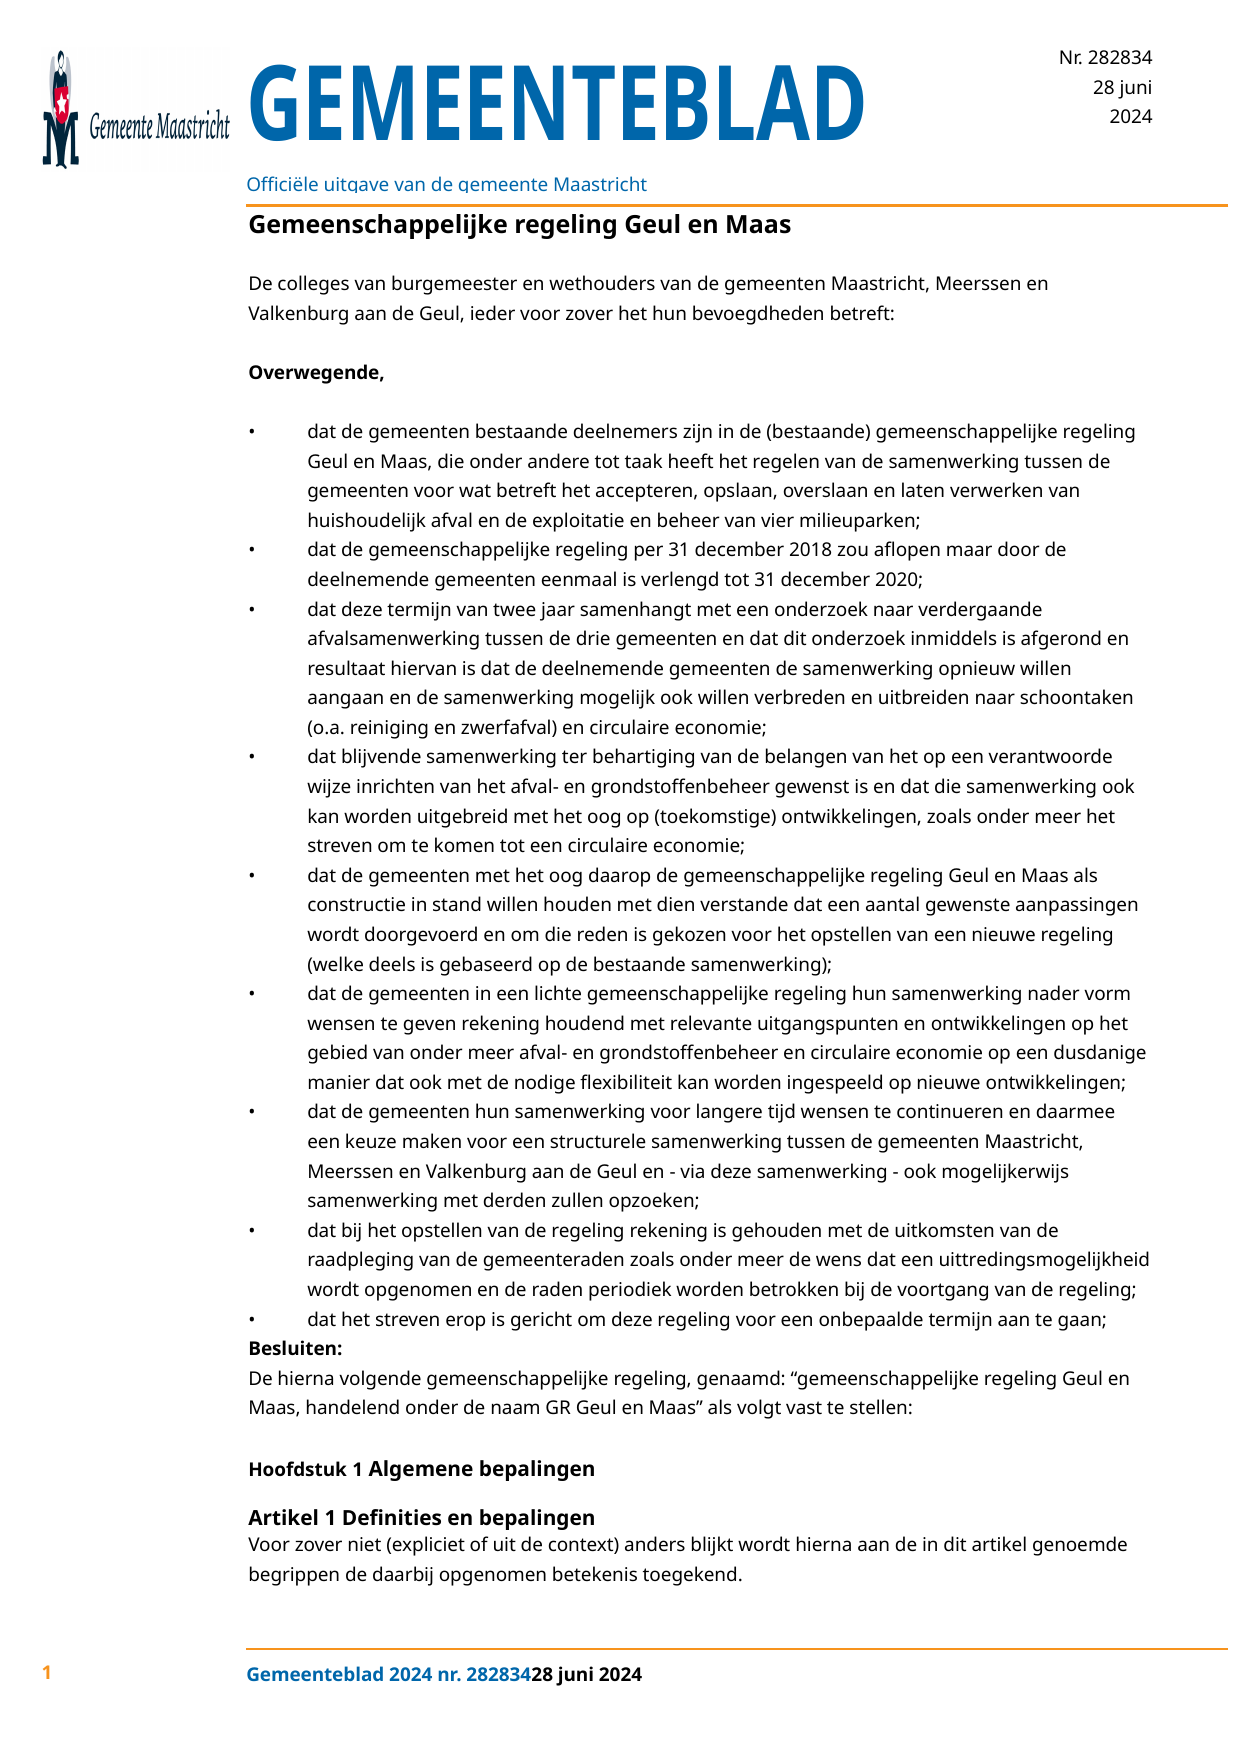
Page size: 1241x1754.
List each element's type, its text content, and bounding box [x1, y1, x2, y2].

list dat deze termijn van twee jaar samenhangt met een onderzoek naar verdergaande afvalsamenwerking tussen de drie gemeenten en dat dit onderzoek inmiddels is afgerond en resultaat hiervan is dat de deelnemende gemeenten de samenwerking opnieuw willen aangaan en de samenwerking mogelijk ook willen verbreden en uitbreiden naar schoontaken (o.a. reiniging en zwerfafval) en circulaire economie; [248, 596, 1152, 740]
picture [41, 47, 231, 172]
text De colleges van burgemeester en wethouders van de gemeenten Maastricht, Meerssen en Valkenburg aan de Geul, ieder voor zover het hun bevoegdheden betreft: [248, 270, 1152, 326]
list dat de gemeenschappelijke regeling per 31 december 2018 zou aflopen maar door de deelnemende gemeenten eenmaal is verlengd tot 31 december 2020; [248, 537, 1152, 592]
list dat de gemeenten hun samenwerking voor langere tijd wensen te continueren en daarmee een keuze maken voor een structurele samenwerking tussen de gemeenten Maastricht, Meerssen en Valkenburg aan de Geul en - via deze samenwerking - ook mogelijkerwijs samenwerking met derden zullen opzoeken; [248, 1099, 1152, 1213]
text Artikel 1 Definities en bepalingen [248, 1503, 1152, 1531]
text De hierna volgende gemeenschappelijke regeling, genaamd: “gemeenschappelijke regeling Geul en Maas, handelend onder de naam GR Geul en Maas” als volgt vast te stellen: [248, 1365, 1152, 1420]
list dat de gemeenten in een lichte gemeenschappelijke regeling hun samenwerking nader vorm wensen te geven rekening houdend met relevante uitgangspunten en ontwikkelingen op het gebied van onder meer afval- en grondstoffenbeheer en circulaire economie op een dusdanige manier dat ook met de nodige flexibiliteit kan worden ingespeeld op nieuwe ontwikkelingen; [248, 980, 1152, 1095]
list dat blijvende samenwerking ter behartiging van de belangen van het op een verantwoorde wijze inrichten van het afval- en grondstoffenbeheer gewenst is en dat die samenwerking ook kan worden uitgebreid met het oog op (toekomstige) ontwikkelingen, zoals onder meer het streven om te komen tot een circulaire economie; [248, 744, 1152, 858]
text Voor zover niet (expliciet of uit de context) anders blijkt wordt hierna aan de in dit artikel genoemde begrippen de daarbij opgenomen betekenis toegekend. [248, 1531, 1152, 1587]
text Overwegende, [248, 359, 1152, 385]
list dat het streven erop is gericht om deze regeling voor een onbepaalde termijn aan te gaan; [248, 1306, 1152, 1331]
text Gemeenschappelijke regeling Geul en Maas [248, 207, 1152, 241]
list dat de gemeenten met het oog daarop de gemeenschappelijke regeling Geul en Maas als constructie in stand willen houden met dien verstande dat een aantal gewenste aanpassingen wordt doorgevoerd en om die reden is gekozen voor het opstellen van een nieuwe regeling (welke deels is gebaseerd op de bestaande samenwerking); [248, 862, 1152, 976]
list dat bij het opstellen van de regeling rekening is gehouden met de uitkomsten van de raadpleging van de gemeenteraden zoals onder meer de wens dat een uittredingsmogelijkheid wordt opgenomen en de raden periodiek worden betrokken bij de voortgang van de regeling; [248, 1217, 1152, 1302]
text Besluiten: [248, 1335, 1152, 1361]
list dat de gemeenten bestaande deelnemers zijn in de (bestaande) gemeenschappelijke regeling Geul en Maas, die onder andere tot taak heeft het regelen van de samenwerking tussen de gemeenten voor wat betreft het accepteren, opslaan, overslaan en laten verwerken van huishoudelijk afval en de exploitatie en beheer van vier milieuparken; [248, 418, 1152, 533]
text Hoofdstuk 1 Algemene bepalingen [248, 1454, 1152, 1482]
